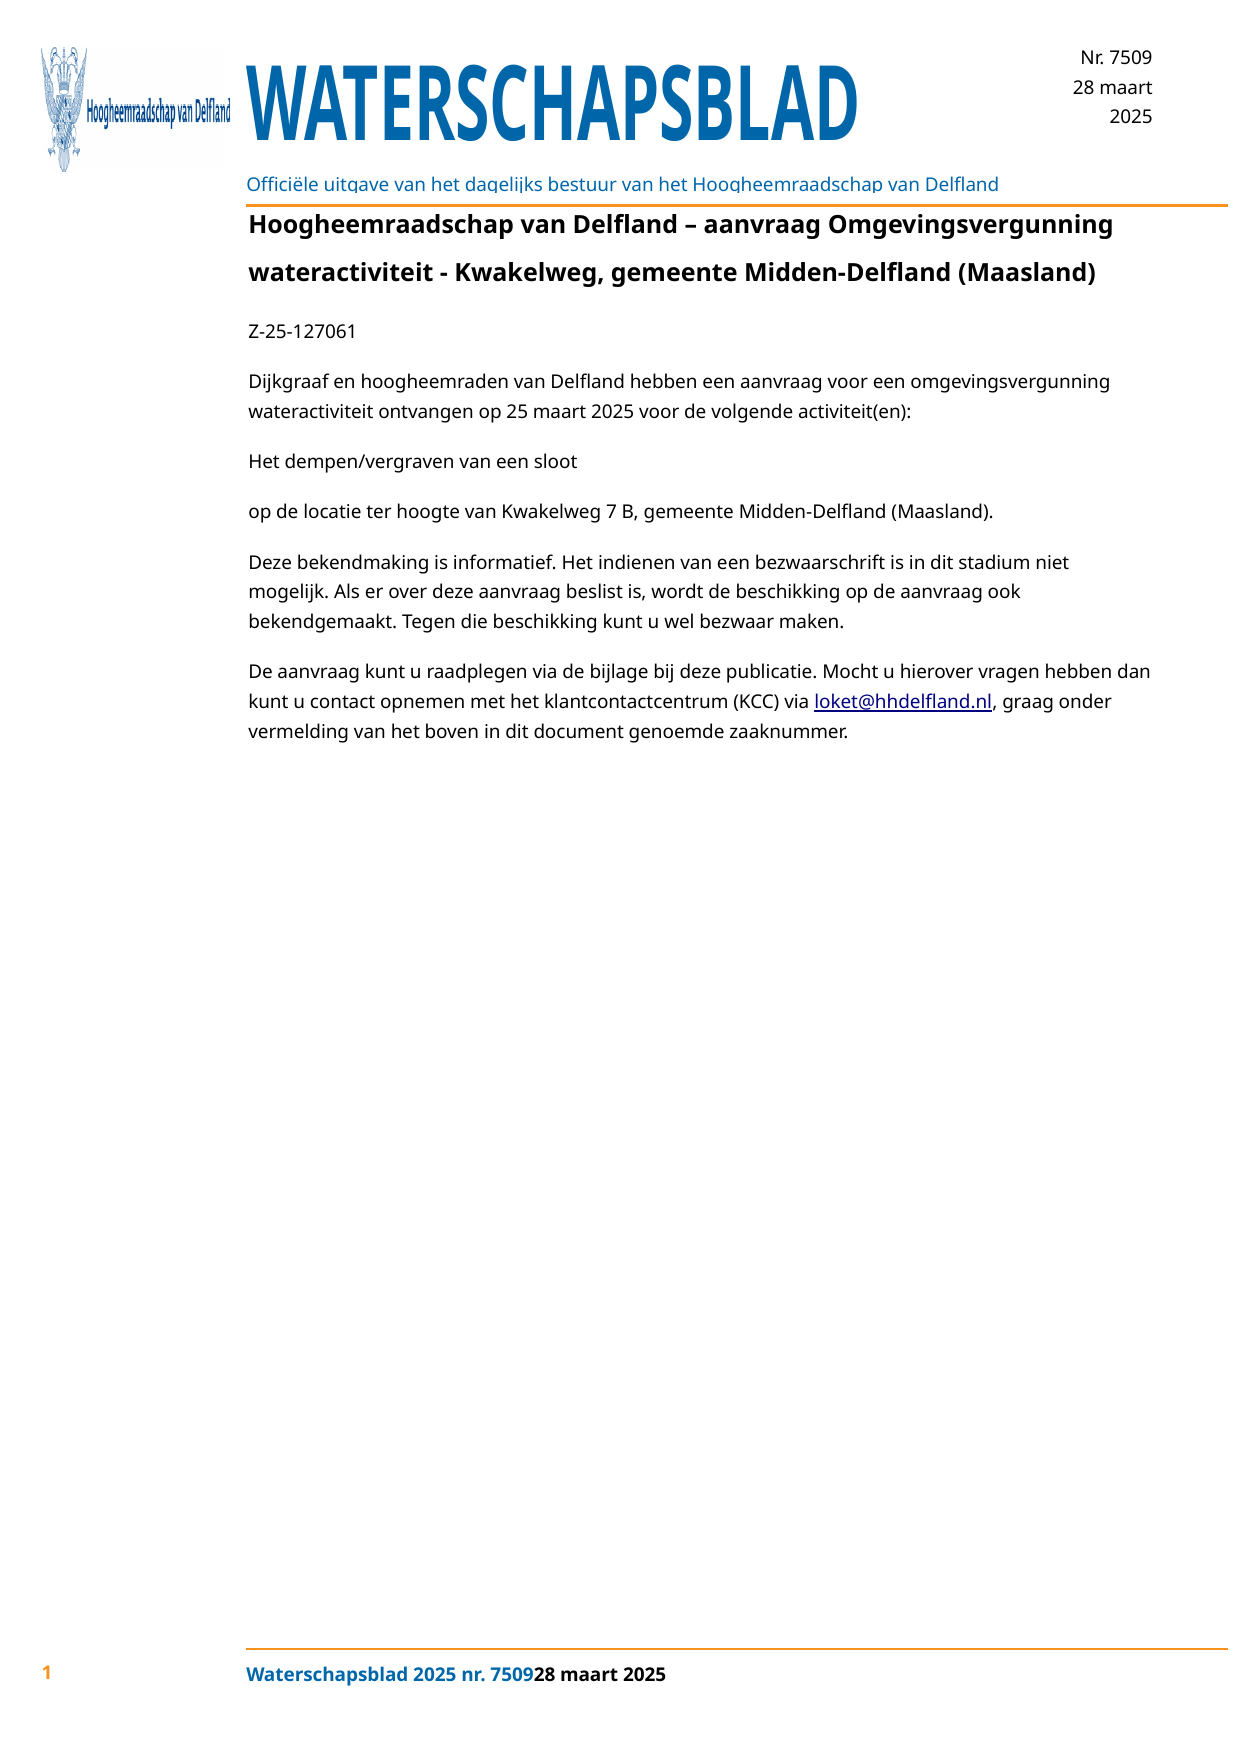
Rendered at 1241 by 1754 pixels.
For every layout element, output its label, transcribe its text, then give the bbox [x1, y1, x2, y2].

text Z-25-127061 [248, 318, 1152, 344]
text Hoogheemraadschap van Delfland – aanvraag Omgevingsvergunning wateractiviteit - Kwakelweg, gemeente Midden-Delfland (Maasland) [248, 207, 1152, 288]
text Dijkgraaf en hoogheemraden van Delfland hebben een aanvraag voor een omgevingsvergunning wateractiviteit ontvangen op 25 maart 2025 voor de volgende activiteit(en): [248, 368, 1152, 424]
text De aanvraag kunt u raadplegen via de bijlage bij deze publicatie. Mocht u hierover vragen hebben dan kunt u contact opnemen met het klantcontactcentrum (KCC) via loket@hhdelfland.nl, graag onder vermelding van het boven in dit document genoemde zaaknummer. [248, 659, 1152, 744]
text op de locatie ter hoogte van Kwakelweg 7 B, gemeente Midden-Delfland (Maasland). [248, 499, 1152, 524]
picture [41, 47, 231, 172]
text Deze bekendmaking is informatief. Het indienen van een bezwaarschrift is in dit stadium niet mogelijk. Als er over deze aanvraag beslist is, wordt de beschikking op de aanvraag ook bekendgemaakt. Tegen die beschikking kunt u wel bezwaar maken. [248, 549, 1152, 634]
text Het dempen/vergraven van een sloot [248, 448, 1152, 474]
